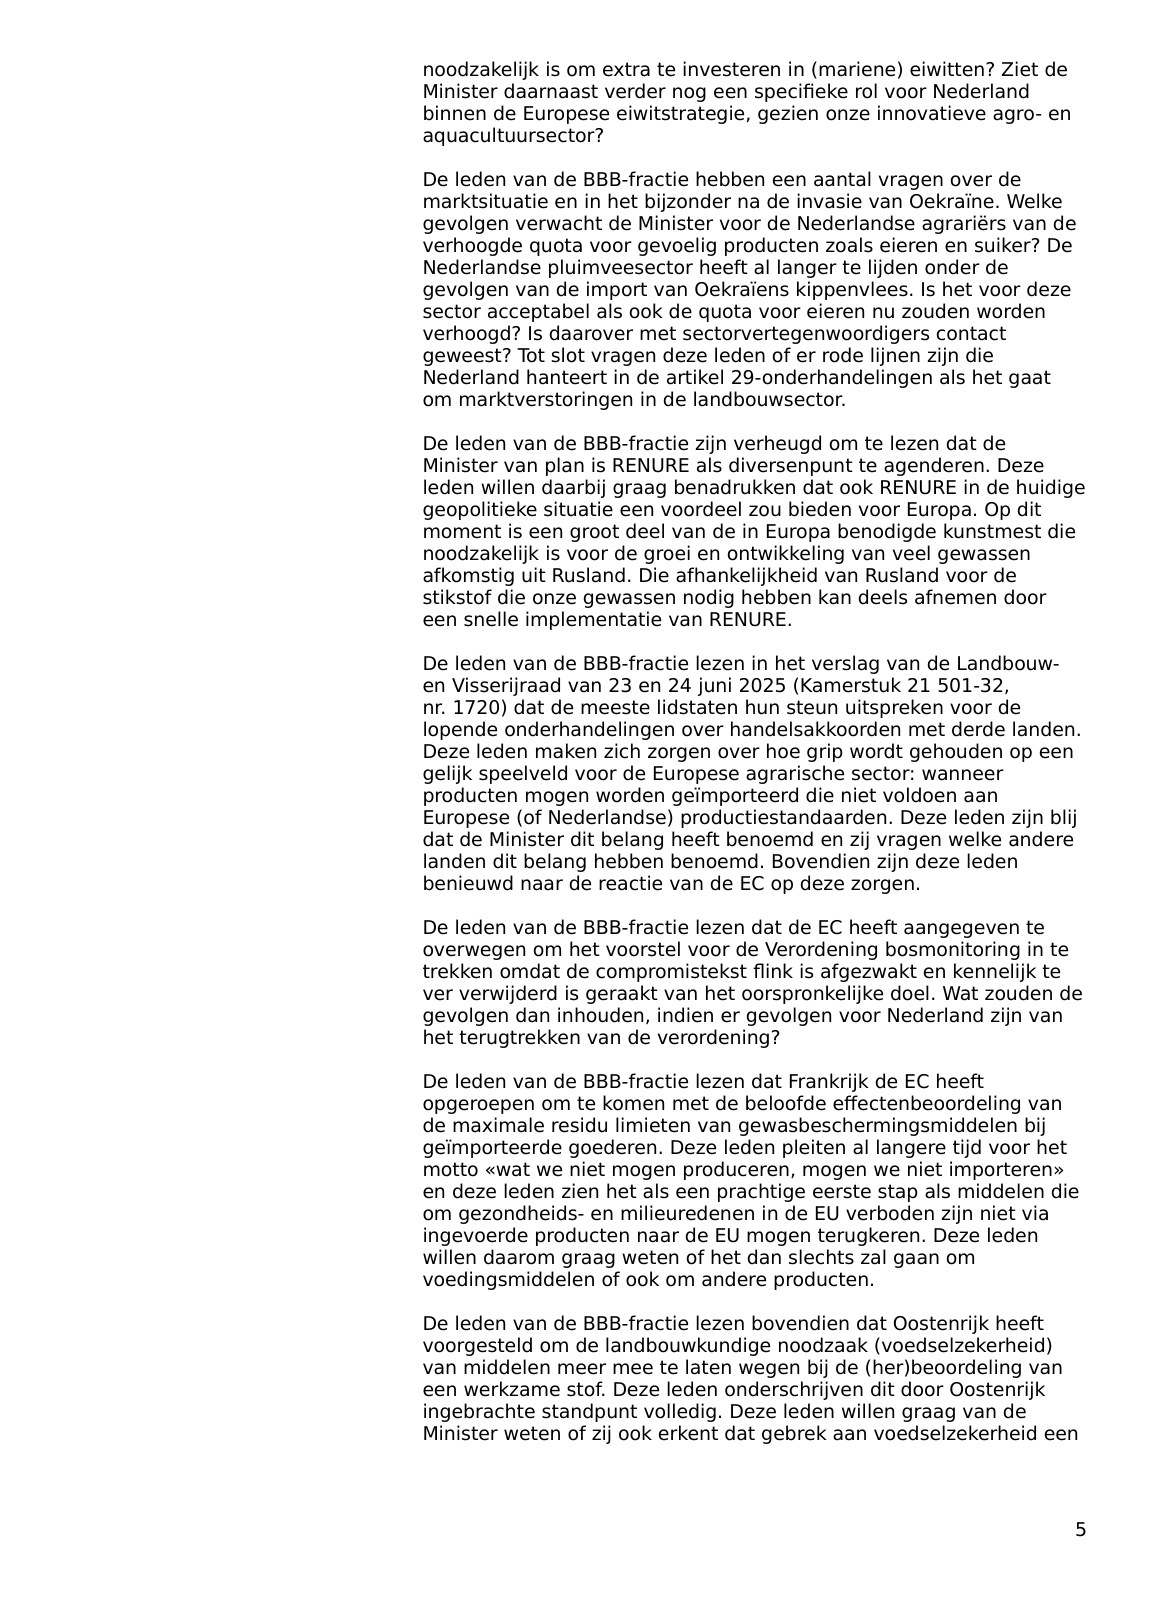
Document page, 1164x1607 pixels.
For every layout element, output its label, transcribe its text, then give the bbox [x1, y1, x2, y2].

text De leden van de BBB-fractie lezen dat de EC heeft aangegeven te overwegen om het voorstel voor de Verordening bosmonitoring in te trekken omdat de compromistekst flink is afgezwakt en kennelijk te ver verwijderd is geraakt van het oorspronkelijke doel. Wat zouden de gevolgen dan inhouden, indien er gevolgen voor Nederland zijn van het terugtrekken van de verordening? [422, 917, 1087, 1049]
text noodzakelijk is om extra te investeren in (mariene) eiwitten? Ziet de Minister daarnaast verder nog een specifieke rol voor Nederland binnen de Europese eiwitstrategie, gezien onze innovatieve agro- en aquacultuursector? [422, 59, 1087, 147]
text De leden van de BBB-fractie lezen bovendien dat Oostenrijk heeft voorgesteld om de landbouwkundige noodzaak (voedselzekerheid) van middelen meer mee te laten wegen bij de (her)beoordeling van een werkzame stof. Deze leden onderschrijven dit door Oostenrijk ingebrachte standpunt volledig. Deze leden willen graag van de Minister weten of zij ook erkent dat gebrek aan voedselzekerheid een [422, 1313, 1087, 1445]
text De leden van de BBB-fractie zijn verheugd om te lezen dat de Minister van plan is RENURE als diversenpunt te agenderen. Deze leden willen daarbij graag benadrukken dat ook RENURE in de huidige geopolitieke situatie een voordeel zou bieden voor Europa. Op dit moment is een groot deel van de in Europa benodigde kunstmest die noodzakelijk is voor de groei en ontwikkeling van veel gewassen afkomstig uit Rusland. Die afhankelijkheid van Rusland voor de stikstof die onze gewassen nodig hebben kan deels afnemen door een snelle implementatie van RENURE. [422, 433, 1087, 631]
text De leden van de BBB-fractie hebben een aantal vragen over de marktsituatie en in het bijzonder na de invasie van Oekraïne. Welke gevolgen verwacht de Minister voor de Nederlandse agrariërs van de verhoogde quota voor gevoelig producten zoals eieren en suiker? De Nederlandse pluimveesector heeft al langer te lijden onder de gevolgen van de import van Oekraïens kippenvlees. Is het voor deze sector acceptabel als ook de quota voor eieren nu zouden worden verhoogd? Is daarover met sectorvertegenwoordigers contact geweest? Tot slot vragen deze leden of er rode lijnen zijn die Nederland hanteert in de artikel 29-onderhandelingen als het gaat om marktverstoringen in de landbouwsector. [422, 169, 1087, 411]
text De leden van de BBB-fractie lezen dat Frankrijk de EC heeft opgeroepen om te komen met de beloofde effectenbeoordeling van de maximale residu limieten van gewasbeschermingsmiddelen bij geïmporteerde goederen. Deze leden pleiten al langere tijd voor het motto «wat we niet mogen produceren, mogen we niet importeren» en deze leden zien het als een prachtige eerste stap als middelen die om gezondheids- en milieuredenen in de EU verboden zijn niet via ingevoerde producten naar de EU mogen terugkeren. Deze leden willen daarom graag weten of het dan slechts zal gaan om voedingsmiddelen of ook om andere producten. [422, 1071, 1087, 1291]
text De leden van de BBB-fractie lezen in het verslag van de Landbouw- en Visserijraad van 23 en 24 juni 2025 (Kamerstuk 21 501-32, nr. 1720) dat de meeste lidstaten hun steun uitspreken voor de lopende onderhandelingen over handelsakkoorden met derde landen. Deze leden maken zich zorgen over hoe grip wordt gehouden op een gelijk speelveld voor de Europese agrarische sector: wanneer producten mogen worden geïmporteerd die niet voldoen aan Europese (of Nederlandse) productiestandaarden. Deze leden zijn blij dat de Minister dit belang heeft benoemd en zij vragen welke andere landen dit belang hebben benoemd. Bovendien zijn deze leden benieuwd naar de reactie van de EC op deze zorgen. [422, 653, 1087, 895]
